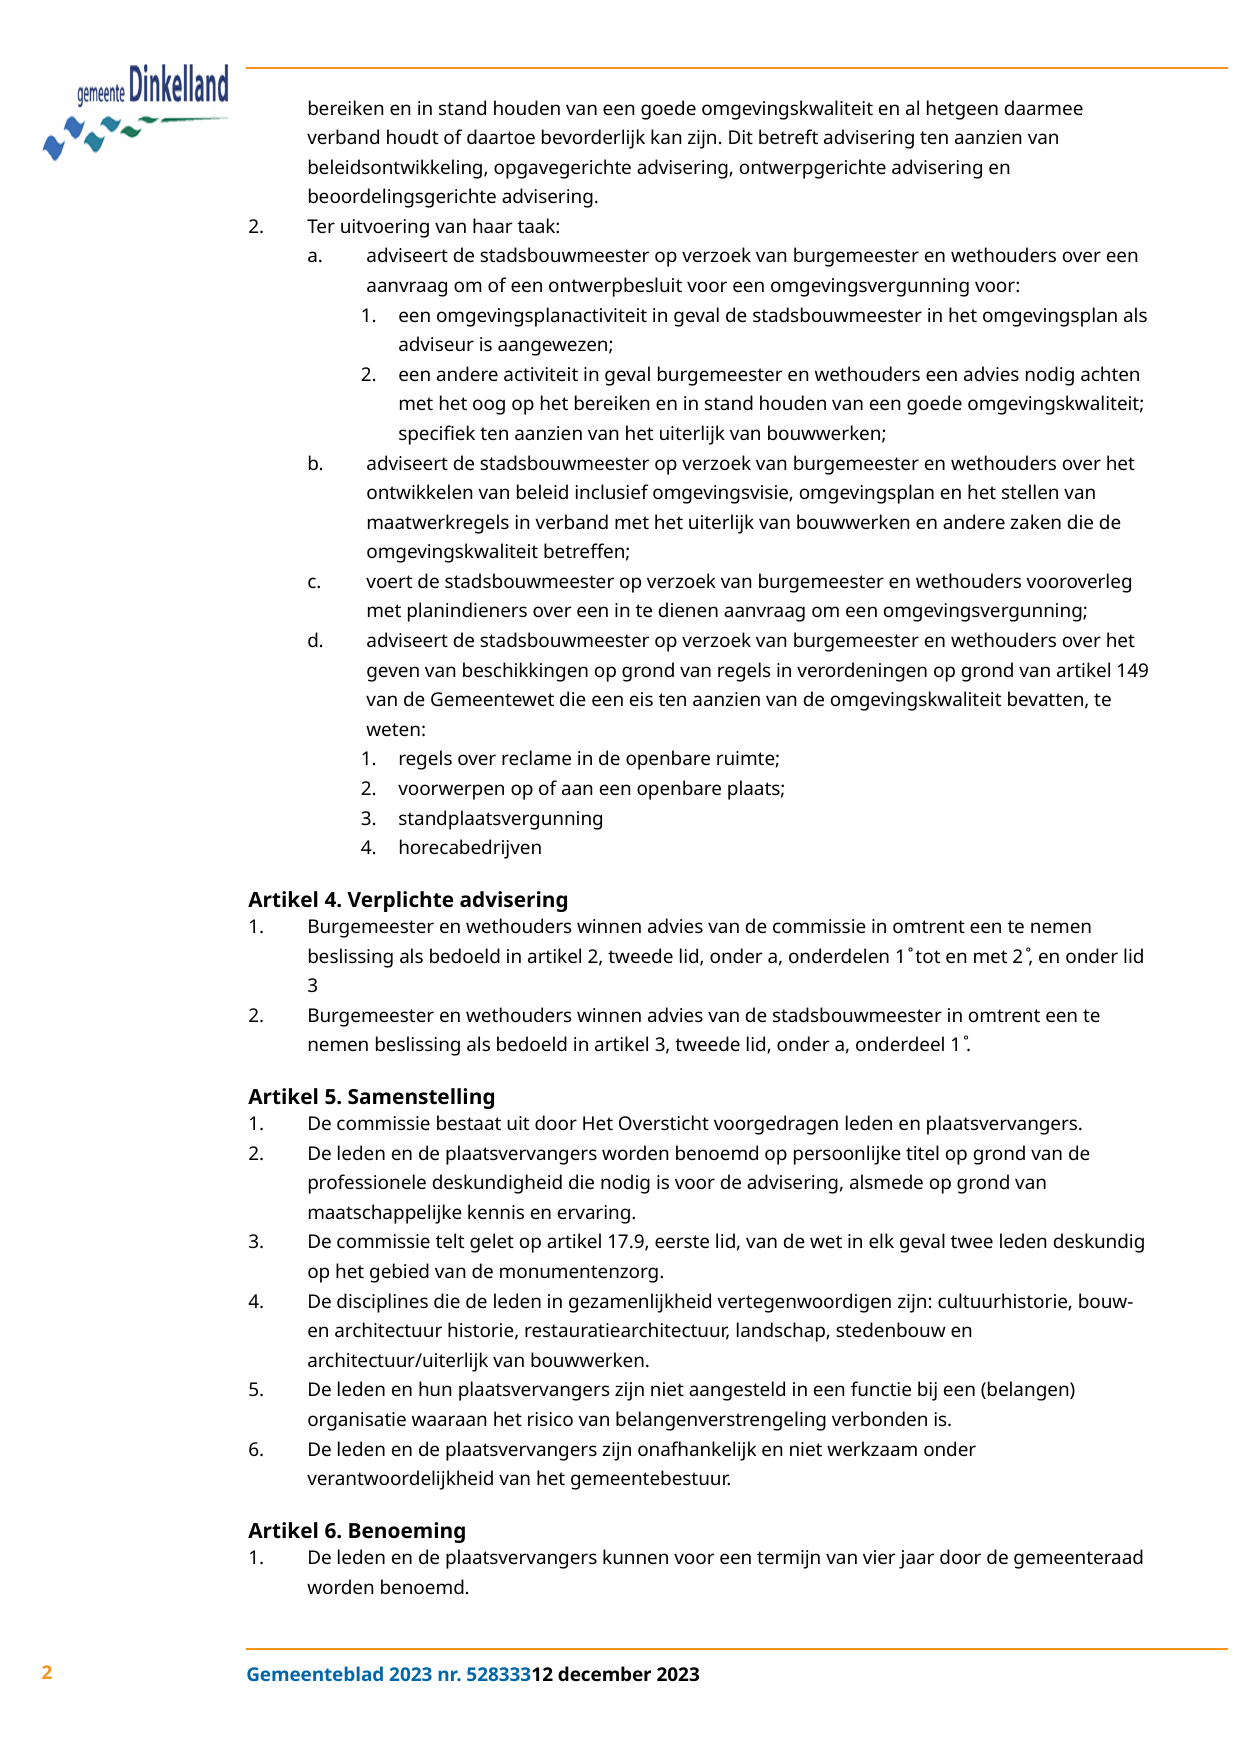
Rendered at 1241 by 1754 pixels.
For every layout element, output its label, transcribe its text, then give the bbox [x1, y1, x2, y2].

list adviseert de stadsbouwmeester op verzoek van burgemeester en wethouders over een aanvraag om of een ontwerpbesluit voor een omgevingsvergunning voor: [307, 243, 1152, 298]
list een andere activiteit in geval burgemeester en wethouders een advies nodig achten met het oog op het bereiken en in stand houden van een goede omgevingskwaliteit; specifiek ten aanzien van het uiterlijk van bouwwerken; [361, 361, 1152, 446]
list voert de stadsbouwmeester op verzoek van burgemeester en wethouders vooroverleg met planindieners over een in te dienen aanvraag om een omgevingsvergunning; [307, 568, 1152, 623]
list een omgevingsplanactiviteit in geval de stadsbouwmeester in het omgevingsplan als adviseur is aangewezen; [361, 302, 1152, 357]
picture [41, 47, 231, 172]
list De leden en de plaatsvervangers zijn onafhankelijk en niet werkzaam onder verantwoordelijkheid van het gemeentebestuur. [248, 1436, 1152, 1491]
list adviseert de stadsbouwmeester op verzoek van burgemeester en wethouders over het ontwikkelen van beleid inclusief omgevingsvisie, omgevingsplan en het stellen van maatwerkregels in verband met het uiterlijk van bouwwerken en andere zaken die de omgevingskwaliteit betreffen; [307, 450, 1152, 564]
list Ter uitvoering van haar taak: [248, 213, 1152, 239]
list adviseert de stadsbouwmeester op verzoek van burgemeester en wethouders over het geven van beschikkingen op grond van regels in verordeningen op grond van artikel 149 van de Gemeentewet die een eis ten aanzien van de omgevingskwaliteit bevatten, te weten: [307, 627, 1152, 742]
text Artikel 5. Samenstelling [248, 1082, 1152, 1110]
list voorwerpen op of aan een openbare plaats; [361, 775, 1152, 801]
list De leden en de plaatsvervangers worden benoemd op persoonlijke titel op grond van de professionele deskundigheid die nodig is voor de advisering, alsmede op grond van maatschappelijke kennis en ervaring. [248, 1140, 1152, 1225]
list De leden en de plaatsvervangers kunnen voor een termijn van vier jaar door de gemeenteraad worden benoemd. [248, 1544, 1152, 1599]
list horecabedrijven [361, 834, 1152, 860]
text Artikel 6. Benoeming [248, 1516, 1152, 1544]
list De leden en hun plaatsvervangers zijn niet aangesteld in een functie bij een (belangen) organisatie waaraan het risico van belangenverstrengeling verbonden is. [248, 1377, 1152, 1432]
list Burgemeester en wethouders winnen advies van de stadsbouwmeester in omtrent een te nemen beslissing als bedoeld in artikel 3, tweede lid, onder a, onderdeel 1 ̊. [248, 1002, 1152, 1057]
list De disciplines die de leden in gezamenlijkheid vertegenwoordigen zijn: cultuurhistorie, bouw- en architectuur historie, restauratiearchitectuur, landschap, stedenbouw en architectuur/uiterlijk van bouwwerken. [248, 1288, 1152, 1373]
list Burgemeester en wethouders winnen advies van de commissie in omtrent een te nemen beslissing als bedoeld in artikel 2, tweede lid, onder a, onderdelen 1 ̊ tot en met 2 ̊, en onder lid 3 [248, 913, 1152, 998]
list regels over reclame in de openbare ruimte; [361, 746, 1152, 771]
list bereiken en in stand houden van een goede omgevingskwaliteit en al hetgeen daarmee verband houdt of daartoe bevorderlijk kan zijn. Dit betreft advisering ten aanzien van beleidsontwikkeling, opgavegerichte advisering, ontwerpgerichte advisering en beoordelingsgerichte advisering. [248, 95, 1152, 209]
list De commissie bestaat uit door Het Oversticht voorgedragen leden en plaatsvervangers. [248, 1110, 1152, 1136]
list standplaatsvergunning [361, 805, 1152, 831]
list De commissie telt gelet op artikel 17.9, eerste lid, van de wet in elk geval twee leden deskundig op het gebied van de monumentenzorg. [248, 1229, 1152, 1284]
text Artikel 4. Verplichte advisering [248, 885, 1152, 913]
